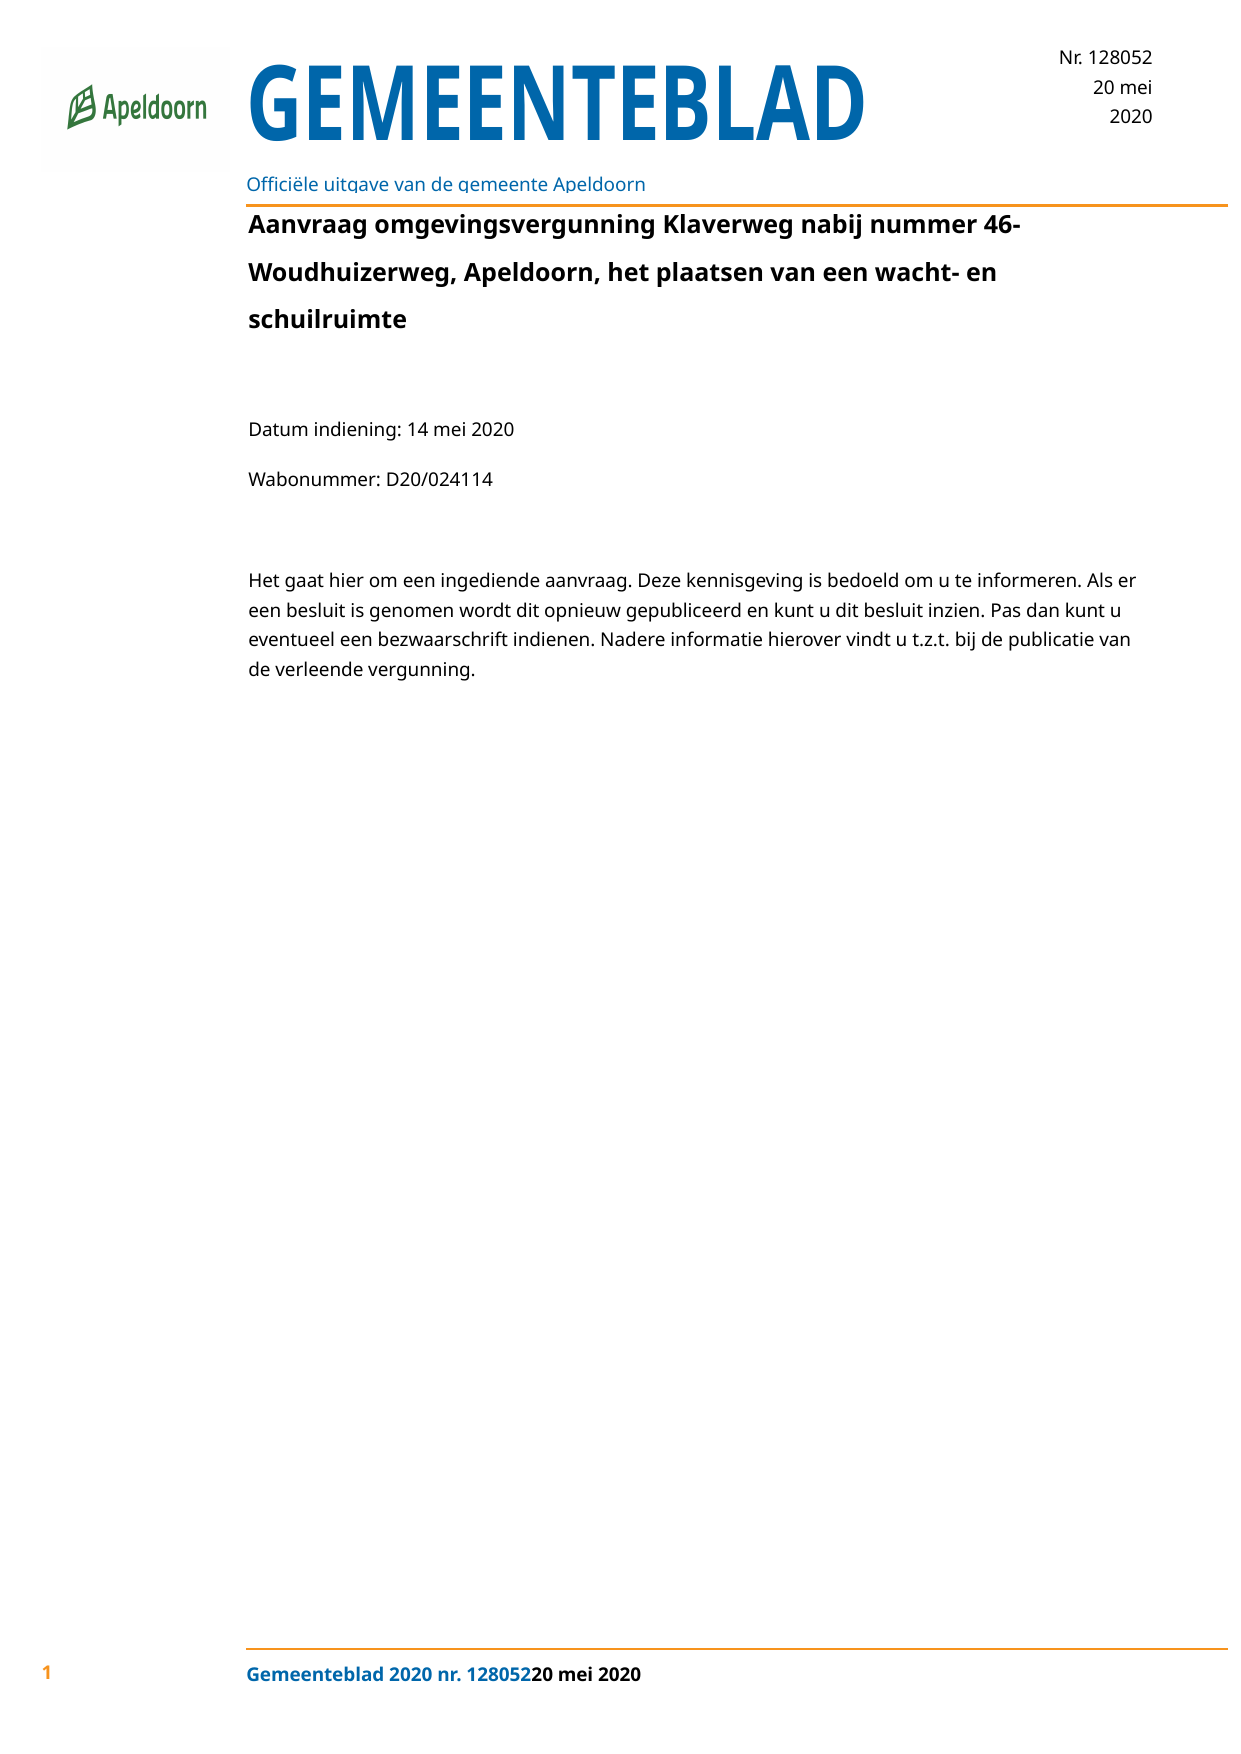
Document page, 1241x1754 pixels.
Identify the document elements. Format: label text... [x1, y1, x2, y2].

text Het gaat hier om een ingediende aanvraag. Deze kennisgeving is bedoeld om u te informeren. Als er een besluit is genomen wordt dit opnieuw gepubliceerd en kunt u dit besluit inzien. Pas dan kunt u eventueel een bezwaarschrift indienen. Nadere informatie hierover vindt u t.z.t. bij de publicatie van de verleende vergunning. [248, 567, 1152, 682]
text Datum indiening: 14 mei 2020 [248, 416, 1152, 442]
picture [41, 47, 231, 172]
text Aanvraag omgevingsvergunning Klaverweg nabij nummer 46-Woudhuizerweg, Apeldoorn, het plaatsen van een wacht- en schuilruimte [248, 207, 1152, 336]
text Wabonummer: D20/024114 [248, 466, 1152, 492]
